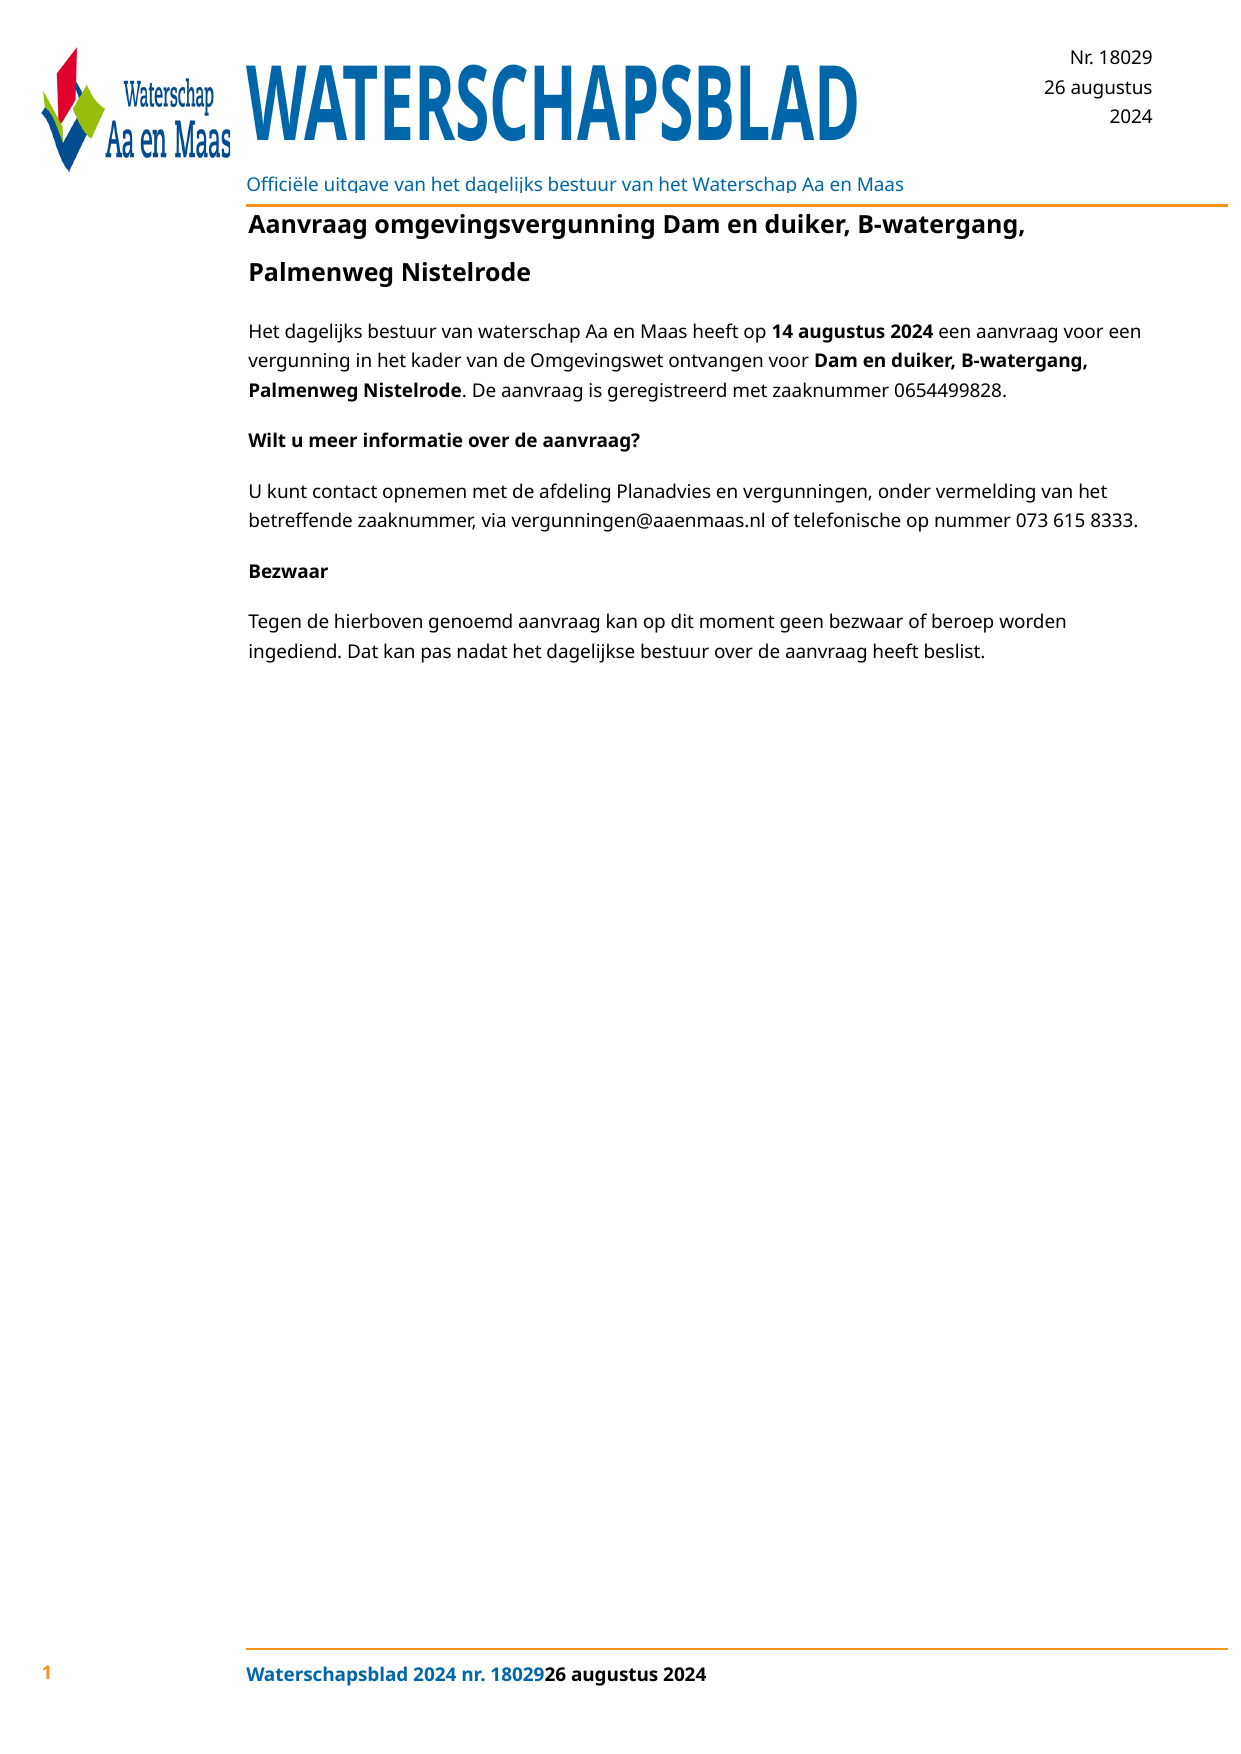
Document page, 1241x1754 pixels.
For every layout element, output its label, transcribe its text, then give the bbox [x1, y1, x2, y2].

text Bezwaar [248, 558, 1152, 584]
text Aanvraag omgevingsvergunning Dam en duiker, B-watergang, Palmenweg Nistelrode [248, 207, 1152, 288]
text Tegen de hierboven genoemd aanvraag kan op dit moment geen bezwaar of beroep worden ingediend. Dat kan pas nadat het dagelijkse bestuur over de aanvraag heeft beslist. [248, 608, 1152, 664]
text U kunt contact opnemen met de afdeling Planadvies en vergunningen, onder vermelding van het betreffende zaaknummer, via vergunningen@aaenmaas.nl of telefonische op nummer 073 615 8333. [248, 478, 1152, 533]
picture [41, 47, 231, 172]
text Het dagelijks bestuur van waterschap Aa en Maas heeft op 14 augustus 2024 een aanvraag voor een vergunning in het kader van de Omgevingswet ontvangen voor Dam en duiker, B-watergang, Palmenweg Nistelrode. De aanvraag is geregistreerd met zaaknummer 0654499828. [248, 318, 1152, 403]
text Wilt u meer informatie over de aanvraag? [248, 427, 1152, 453]
